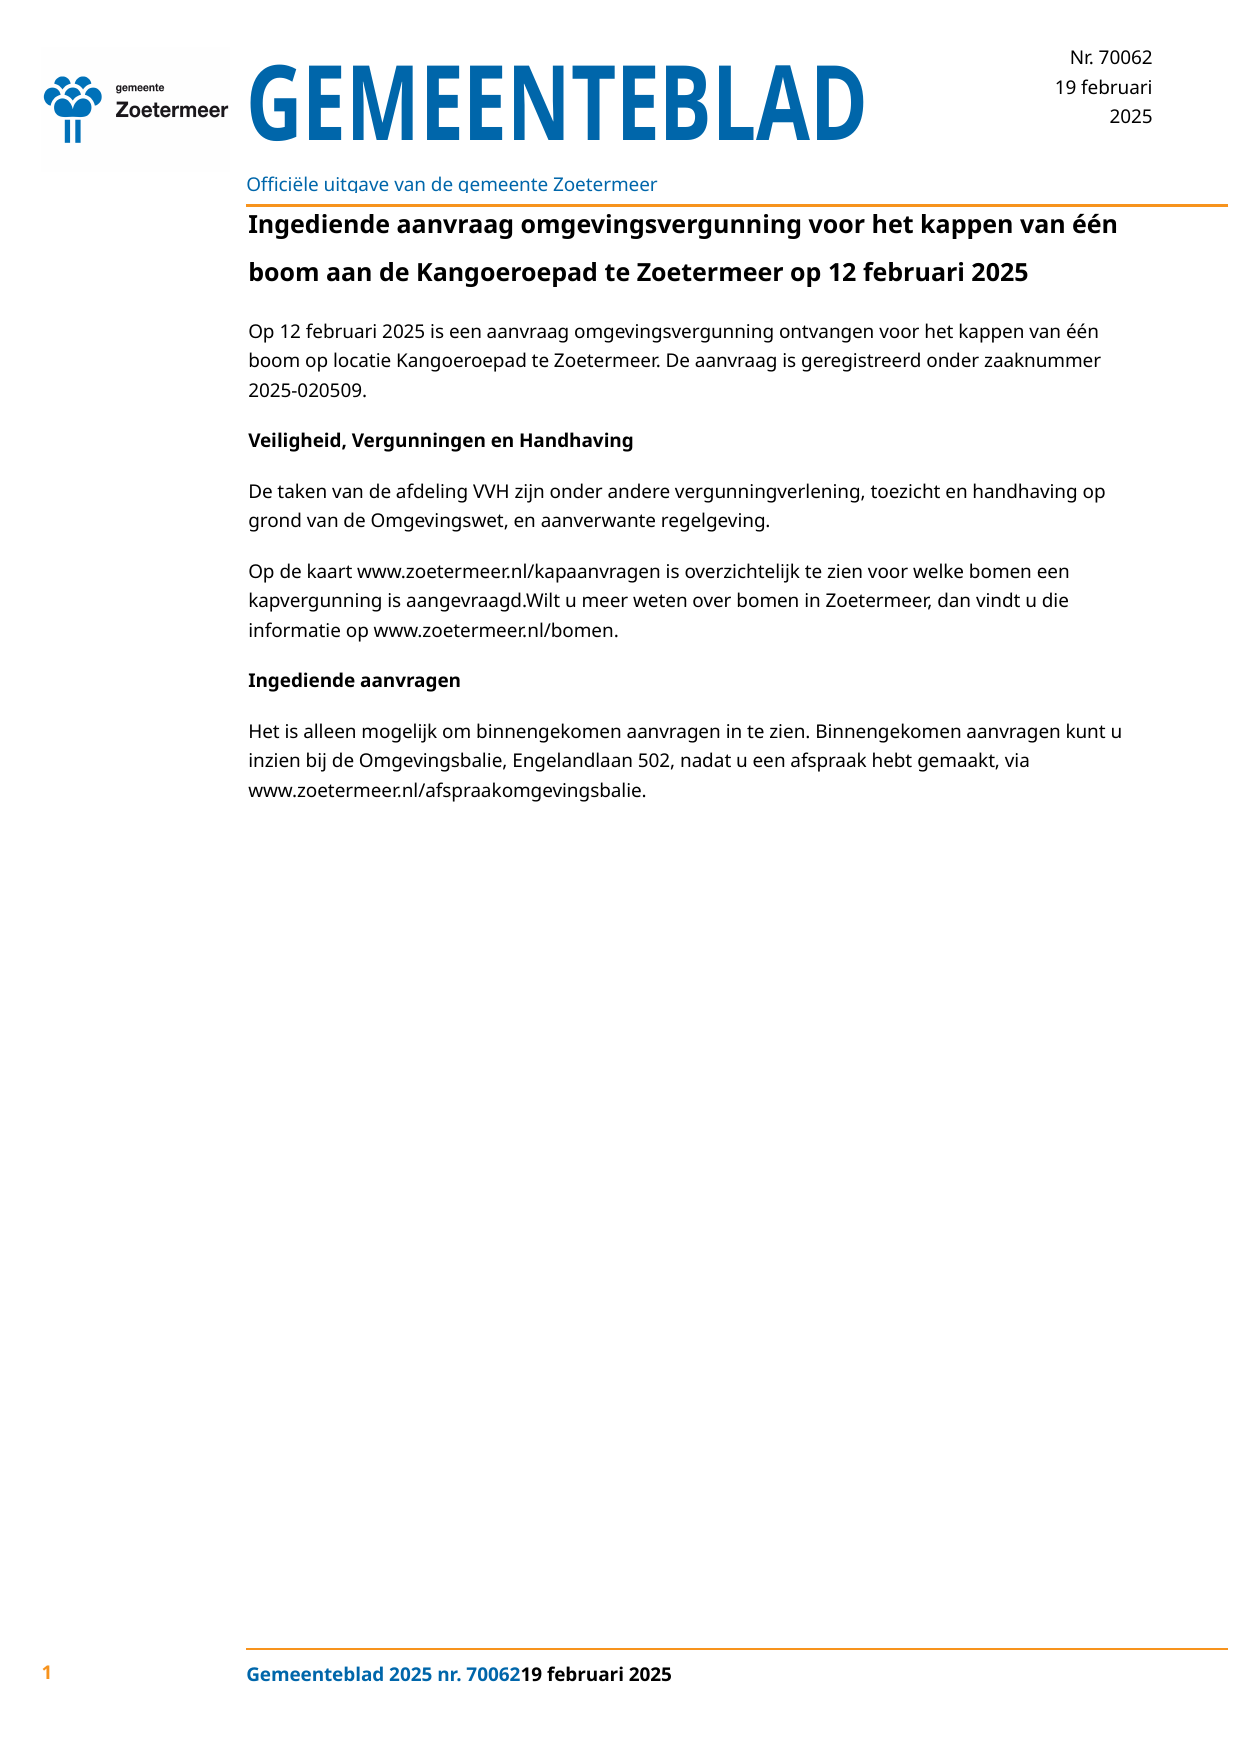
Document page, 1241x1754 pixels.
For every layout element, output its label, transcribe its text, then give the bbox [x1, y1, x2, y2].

text Het is alleen mogelijk om binnengekomen aanvragen in te zien. Binnengekomen aanvragen kunt u inzien bij de Omgevingsbalie, Engelandlaan 502, nadat u een afspraak hebt gemaakt, via www.zoetermeer.nl/afspraakomgevingsbalie. [248, 718, 1152, 803]
text Op de kaart www.zoetermeer.nl/kapaanvragen is overzichtelijk te zien voor welke bomen een kapvergunning is aangevraagd.Wilt u meer weten over bomen in Zoetermeer, dan vindt u die informatie op www.zoetermeer.nl/bomen. [248, 558, 1152, 643]
text Ingediende aanvragen [248, 667, 1152, 693]
picture [41, 47, 231, 172]
text Veiligheid, Vergunningen en Handhaving [248, 427, 1152, 453]
text Ingediende aanvraag omgevingsvergunning voor het kappen van één boom aan de Kangoeroepad te Zoetermeer op 12 februari 2025 [248, 207, 1152, 288]
text Op 12 februari 2025 is een aanvraag omgevingsvergunning ontvangen voor het kappen van één boom op locatie Kangoeroepad te Zoetermeer. De aanvraag is geregistreerd onder zaaknummer 2025-020509. [248, 318, 1152, 403]
text De taken van de afdeling VVH zijn onder andere vergunningverlening, toezicht en handhaving op grond van de Omgevingswet, en aanverwante regelgeving. [248, 478, 1152, 533]
